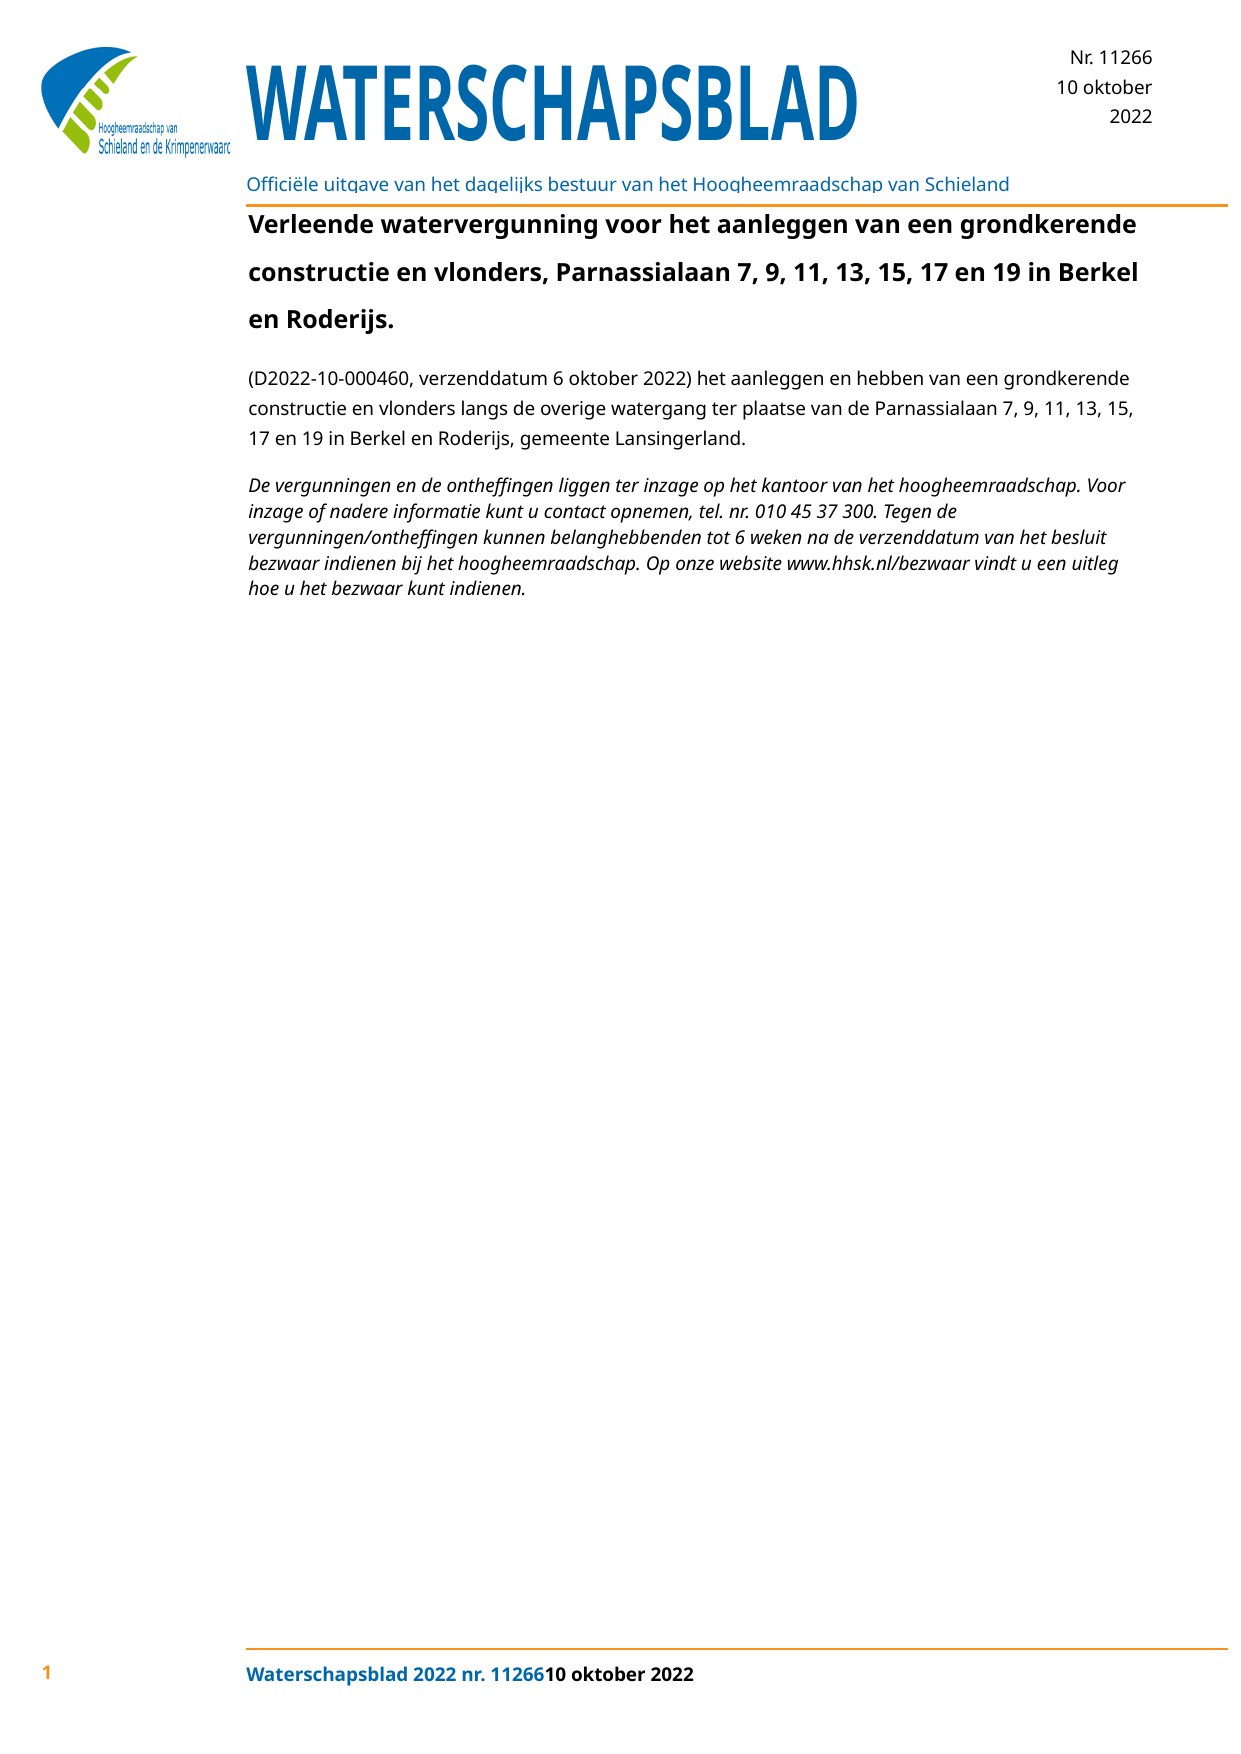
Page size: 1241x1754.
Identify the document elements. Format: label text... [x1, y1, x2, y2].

picture [41, 47, 231, 172]
text De vergunningen en de ontheffingen liggen ter inzage op het kantoor van het hoogheemraadschap. Voor inzage of nadere informatie kunt u contact opnemen, tel. nr. 010 45 37 300. Tegen de vergunningen/ontheffingen kunnen belanghebbenden tot 6 weken na de verzenddatum van het besluit bezwaar indienen bij het hoogheemraadschap. Op onze website www.hhsk.nl/bezwaar vindt u een uitleg hoe u het bezwaar kunt indienen. [248, 472, 1152, 601]
text (D2022-10-000460, verzenddatum 6 oktober 2022) het aanleggen en hebben van een grondkerende constructie en vlonders langs de overige watergang ter plaatse van de Parnassialaan 7, 9, 11, 13, 15, 17 en 19 in Berkel en Roderijs, gemeente Lansingerland. [248, 366, 1152, 450]
text Verleende watervergunning voor het aanleggen van een grondkerende constructie en vlonders, Parnassialaan 7, 9, 11, 13, 15, 17 en 19 in Berkel en Roderijs. [248, 207, 1152, 336]
